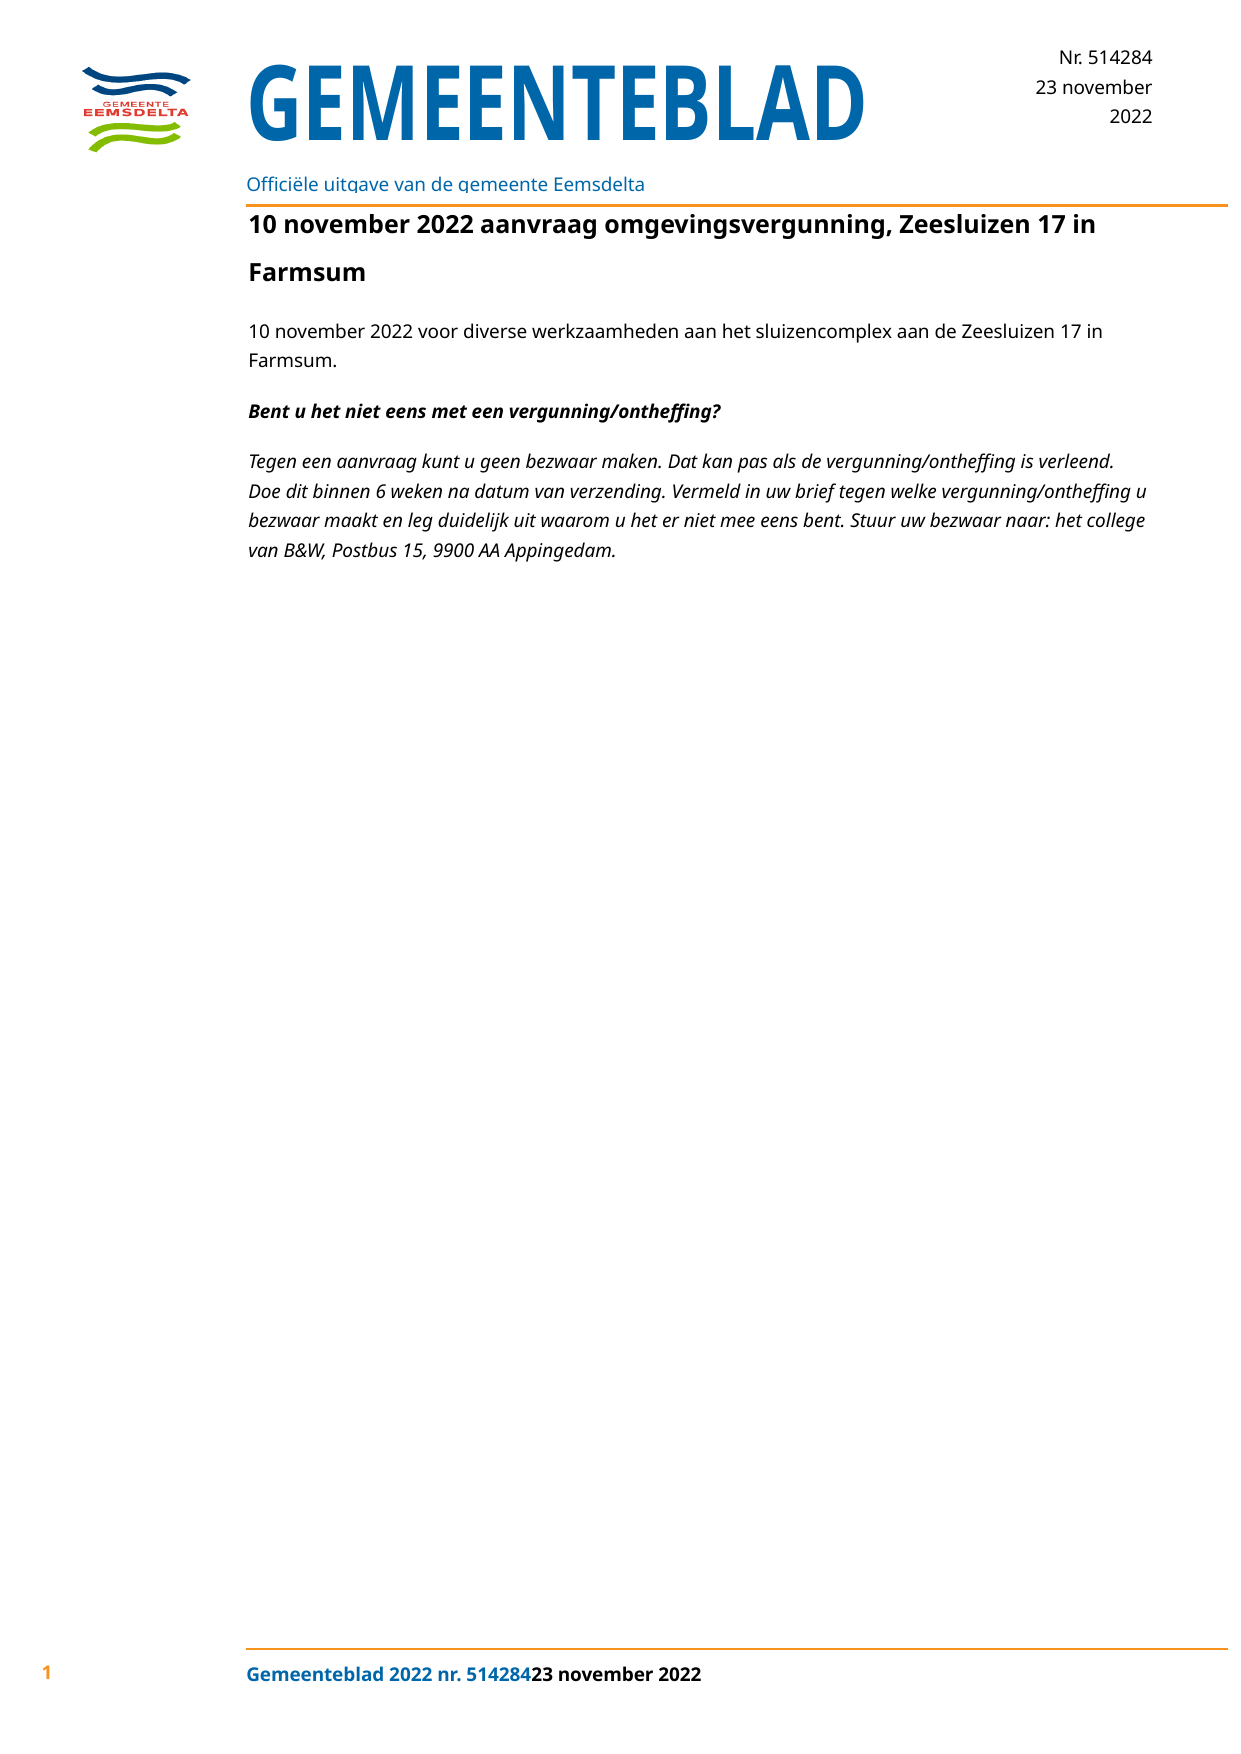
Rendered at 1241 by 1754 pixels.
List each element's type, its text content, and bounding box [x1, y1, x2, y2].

text 10 november 2022 aanvraag omgevingsvergunning, Zeesluizen 17 in Farmsum [248, 207, 1152, 288]
picture [41, 47, 231, 172]
text Bent u het niet eens met een vergunning/ontheffing? [248, 398, 1152, 424]
text 10 november 2022 voor diverse werkzaamheden aan het sluizencomplex aan de Zeesluizen 17 in Farmsum. [248, 318, 1152, 373]
text Tegen een aanvraag kunt u geen bezwaar maken. Dat kan pas als de vergunning/ontheffing is verleend. Doe dit binnen 6 weken na datum van verzending. Vermeld in uw brief tegen welke vergunning/ontheffing u bezwaar maakt en leg duidelijk uit waarom u het er niet mee eens bent. Stuur uw bezwaar naar: het college van B&W, Postbus 15, 9900 AA Appingedam. [248, 448, 1152, 563]
